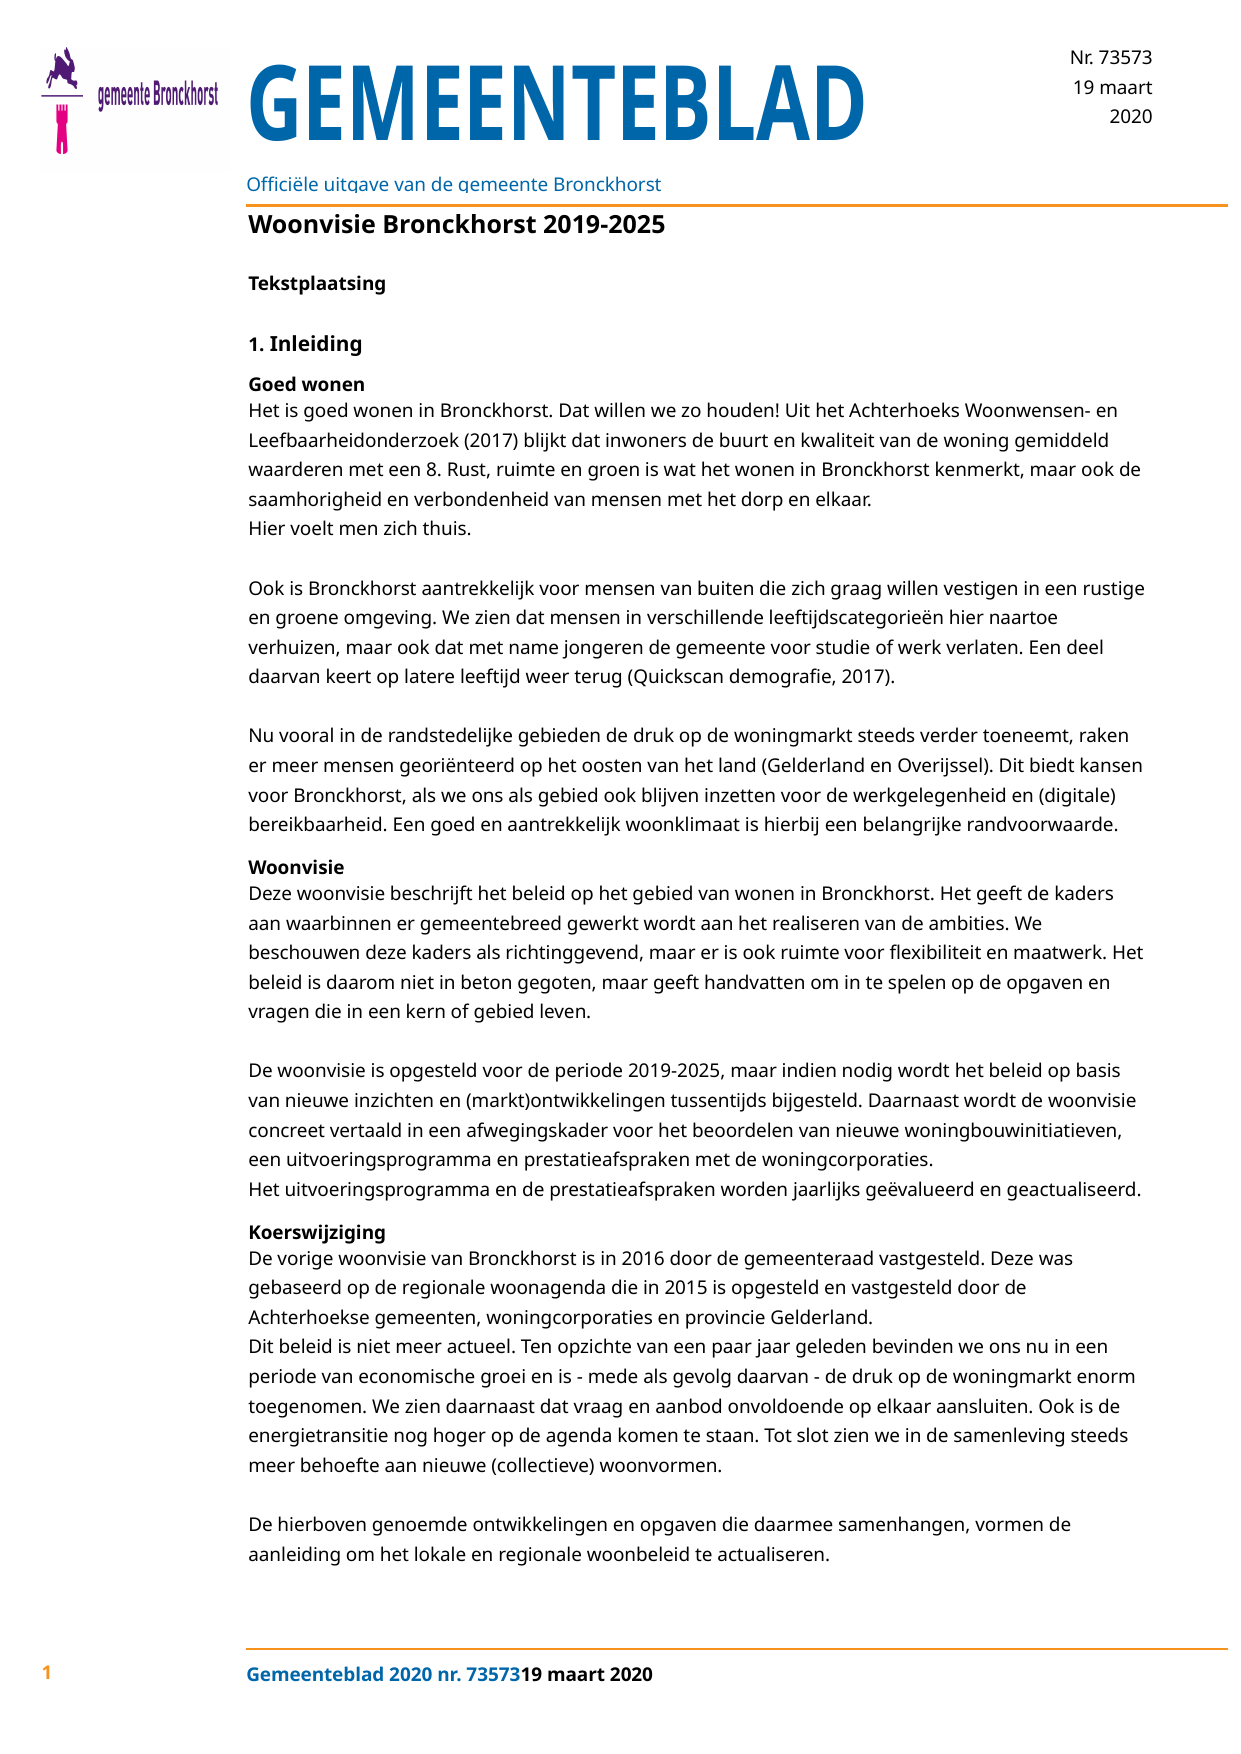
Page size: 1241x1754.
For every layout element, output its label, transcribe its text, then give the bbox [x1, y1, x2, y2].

text De woonvisie is opgesteld voor de periode 2019-2025, maar indien nodig wordt het beleid op basis van nieuwe inzichten en (markt)ontwikkelingen tussentijds bijgesteld. Daarnaast wordt de woonvisie concreet vertaald in een afwegingskader voor het beoordelen van nieuwe woningbouwinitiatieven, een uitvoeringsprogramma en prestatieafspraken met de woningcorporaties. [248, 1058, 1152, 1172]
text Koerswijziging [248, 1219, 1152, 1245]
text Goed wonen [248, 371, 1152, 397]
text Tekstplaatsing [248, 270, 1152, 296]
text Dit beleid is niet meer actueel. Ten opzichte van een paar jaar geleden bevinden we ons nu in een periode van economische groei en is - mede als gevolg daarvan - de druk op de woningmarkt enorm toegenomen. We zien daarnaast dat vraag en aanbod onvoldoende op elkaar aansluiten. Ook is de energietransitie nog hoger op de agenda komen te staan. Tot slot zien we in de samenleving steeds meer behoefte aan nieuwe (collectieve) woonvormen. [248, 1334, 1152, 1478]
text De hierboven genoemde ontwikkelingen en opgaven die daarmee samenhangen, vormen de aanleiding om het lokale en regionale woonbeleid te actualiseren. [248, 1511, 1152, 1566]
text Woonvisie Bronckhorst 2019-2025 [248, 207, 1152, 241]
text Het uitvoeringsprogramma en de prestatieafspraken worden jaarlijks geëvalueerd en geactualiseerd. [248, 1176, 1152, 1202]
text Ook is Bronckhorst aantrekkelijk voor mensen van buiten die zich graag willen vestigen in een rustige en groene omgeving. We zien dat mensen in verschillende leeftijdscategorieёn hier naartoe verhuizen, maar ook dat met name jongeren de gemeente voor studie of werk verlaten. Een deel daarvan keert op latere leeftijd weer terug (Quickscan demografie, 2017). [248, 575, 1152, 689]
text Hier voelt men zich thuis. [248, 516, 1152, 541]
text De vorige woonvisie van Bronckhorst is in 2016 door de gemeenteraad vastgesteld. Deze was gebaseerd op de regionale woonagenda die in 2015 is opgesteld en vastgesteld door de Achterhoekse gemeenten, woningcorporaties en provincie Gelderland. [248, 1245, 1152, 1330]
text Nu vooral in de randstedelijke gebieden de druk op de woningmarkt steeds verder toeneemt, raken er meer mensen georiënteerd op het oosten van het land (Gelderland en Overijssel). Dit biedt kansen voor Bronckhorst, als we ons als gebied ook blijven inzetten voor de werkgelegenheid en (digitale) bereikbaarheid. Een goed en aantrekkelijk woonklimaat is hierbij een belangrijke randvoorwaarde. [248, 723, 1152, 837]
text 1. Inleiding [248, 329, 1152, 358]
text Deze woonvisie beschrijft het beleid op het gebied van wonen in Bronckhorst. Het geeft de kaders aan waarbinnen er gemeentebreed gewerkt wordt aan het realiseren van de ambities. We beschouwen deze kaders als richtinggevend, maar er is ook ruimte voor flexibiliteit en maatwerk. Het beleid is daarom niet in beton gegoten, maar geeft handvatten om in te spelen op de opgaven en vragen die in een kern of gebied leven. [248, 880, 1152, 1024]
picture [41, 47, 231, 172]
text Het is goed wonen in Bronckhorst. Dat willen we zo houden! Uit het Achterhoeks Woonwensen- en Leefbaarheidonderzoek (2017) blijkt dat inwoners de buurt en kwaliteit van de woning gemiddeld waarderen met een 8. Rust, ruimte en groen is wat het wonen in Bronckhorst kenmerkt, maar ook de saamhorigheid en verbondenheid van mensen met het dorp en elkaar. [248, 397, 1152, 512]
text Woonvisie [248, 854, 1152, 880]
